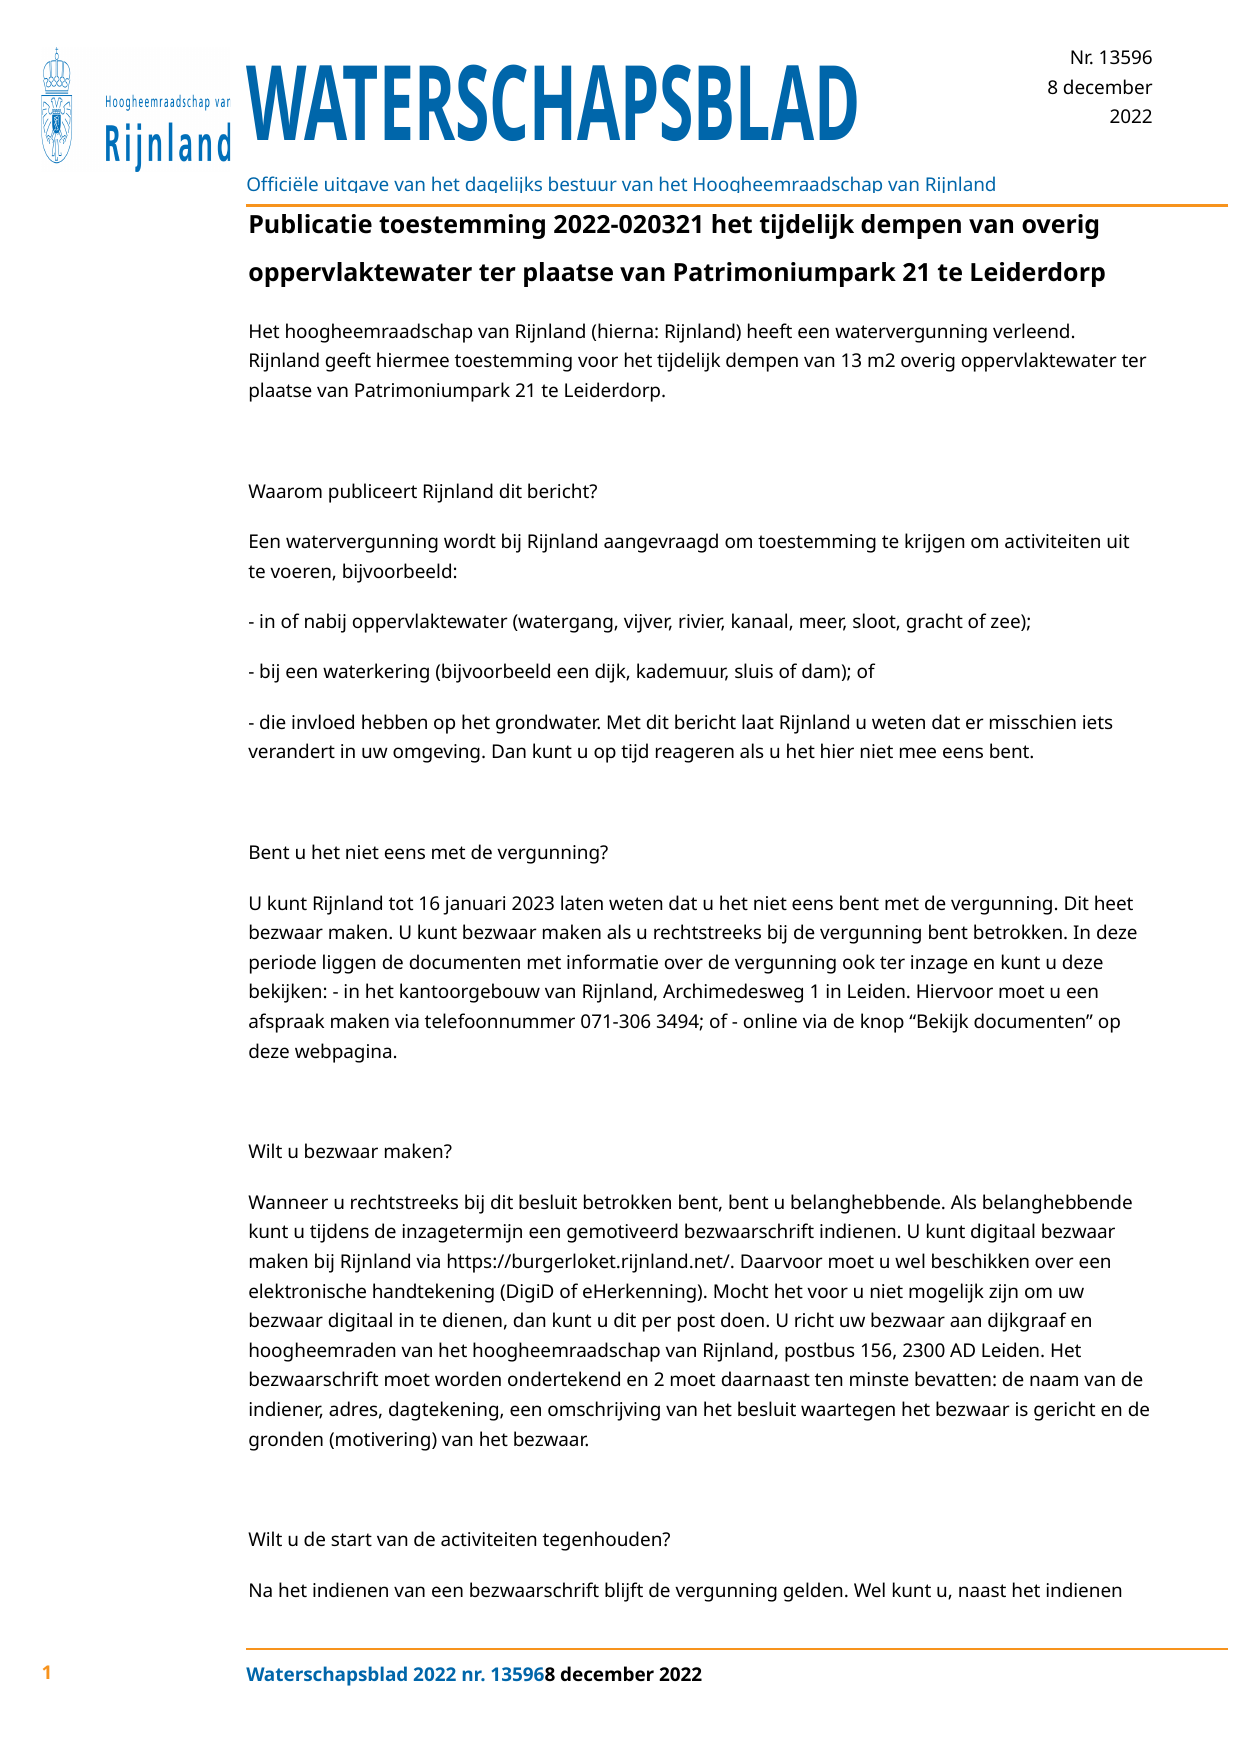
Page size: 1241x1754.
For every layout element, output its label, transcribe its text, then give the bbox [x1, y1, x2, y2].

text Waarom publiceert Rijnland dit bericht? [248, 478, 1152, 504]
text Wilt u bezwaar maken? [248, 1139, 1152, 1164]
text Het hoogheemraadschap van Rijnland (hierna: Rijnland) heeft een watervergunning verleend. Rijnland geeft hiermee toestemming voor het tijdelijk dempen van 13 m2 overig oppervlaktewater ter plaatse van Patrimoniumpark 21 te Leiderdorp. [248, 318, 1152, 403]
text Wilt u de start van de activiteiten tegenhouden? [248, 1527, 1152, 1552]
text Na het indienen van een bezwaarschrift blijft de vergunning gelden. Wel kunt u, naast het indienen [248, 1577, 1152, 1603]
text - die invloed hebben op het grondwater. Met dit bericht laat Rijnland u weten dat er misschien iets verandert in uw omgeving. Dan kunt u op tijd reageren als u het hier niet mee eens bent. [248, 709, 1152, 764]
picture [41, 47, 231, 172]
text Een watervergunning wordt bij Rijnland aangevraagd om toestemming te krijgen om activiteiten uit te voeren, bijvoorbeeld: [248, 528, 1152, 584]
text Wanneer u rechtstreeks bij dit besluit betrokken bent, bent u belanghebbende. Als belanghebbende kunt u tijdens de inzagetermijn een gemotiveerd bezwaarschrift indienen. U kunt digitaal bezwaar maken bij Rijnland via https://burgerloket.rijnland.net/. Daarvoor moet u wel beschikken over een elektronische handtekening (DigiD of eHerkenning). Mocht het voor u niet mogelijk zijn om uw bezwaar digitaal in te dienen, dan kunt u dit per post doen. U richt uw bezwaar aan dijkgraaf en hoogheemraden van het hoogheemraadschap van Rijnland, postbus 156, 2300 AD Leiden. Het bezwaarschrift moet worden ondertekend en 2 moet daarnaast ten minste bevatten: de naam van de indiener, adres, dagtekening, een omschrijving van het besluit waartegen het bezwaar is gericht en de gronden (motivering) van het bezwaar. [248, 1189, 1152, 1452]
text - bij een waterkering (bijvoorbeeld een dijk, kademuur, sluis of dam); of [248, 659, 1152, 684]
text Publicatie toestemming 2022-020321 het tijdelijk dempen van overig oppervlaktewater ter plaatse van Patrimoniumpark 21 te Leiderdorp [248, 207, 1152, 288]
text - in of nabij oppervlaktewater (watergang, vijver, rivier, kanaal, meer, sloot, gracht of zee); [248, 608, 1152, 634]
text U kunt Rijnland tot 16 januari 2023 laten weten dat u het niet eens bent met de vergunning. Dit heet bezwaar maken. U kunt bezwaar maken als u rechtstreeks bij de vergunning bent betrokken. In deze periode liggen de documenten met informatie over de vergunning ook ter inzage en kunt u deze bekijken: - in het kantoorgebouw van Rijnland, Archimedesweg 1 in Leiden. Hiervoor moet u een afspraak maken via telefoonnummer 071-306 3494; of - online via de knop “Bekijk documenten” op deze webpagina. [248, 890, 1152, 1064]
text Bent u het niet eens met de vergunning? [248, 839, 1152, 865]
